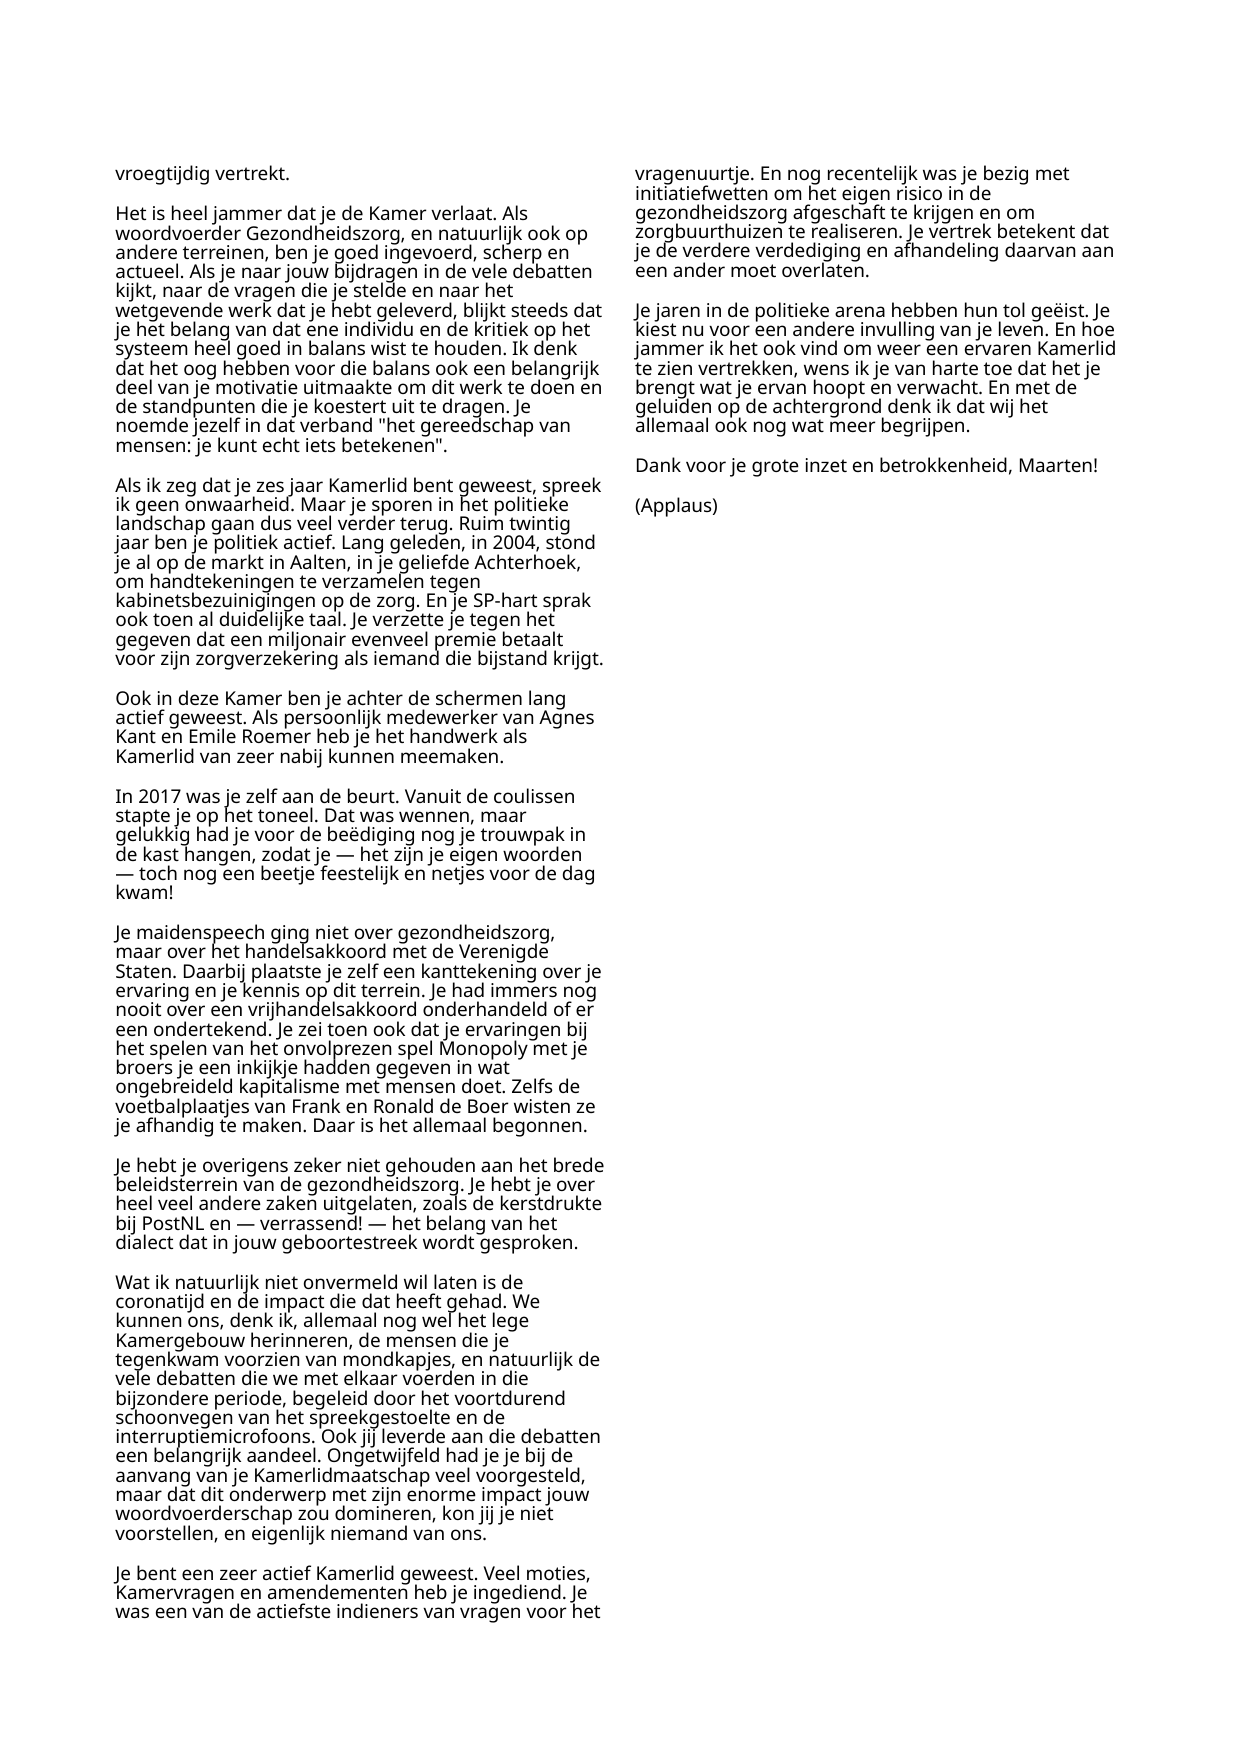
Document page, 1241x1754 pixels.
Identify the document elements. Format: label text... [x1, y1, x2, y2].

text Dank voor je grote inzet en betrokkenheid, Maarten! [635, 457, 1125, 477]
text Wat ik natuurlijk niet onvermeld wil laten is de coronatijd en de impact die dat heeft gehad. We kunnen ons, denk ik, allemaal nog wel het lege Kamergebouw herinneren, de mensen die je tegenkwam voorzien van mondkapjes, en natuurlijk de vele debatten die we met elkaar voerden in die bijzondere periode, begeleid door het voortdurend schoonvegen van het spreekgestoelte en de interruptiemicrofoons. Ook jij leverde aan die debatten een belangrijk aandeel. Ongetwijfeld had je je bij de aanvang van je Kamerlidmaatschap veel voorgesteld, maar dat dit onderwerp met zijn enorme impact jouw woordvoerderschap zou domineren, kon jij je niet voorstellen, en eigenlijk niemand van ons. [115, 1274, 605, 1544]
text Het is heel jammer dat je de Kamer verlaat. Als woordvoerder Gezondheidszorg, en natuurlijk ook op andere terreinen, ben je goed ingevoerd, scherp en actueel. Als je naar jouw bijdragen in de vele debatten kijkt, naar de vragen die je stelde en naar het wetgevende werk dat je hebt geleverd, blijkt steeds dat je het belang van dat ene individu en de kritiek op het systeem heel goed in balans wist te houden. Ik denk dat het oog hebben voor die balans ook een belangrijk deel van je motivatie uitmaakte om dit werk te doen en de standpunten die je koestert uit te dragen. Je noemde jezelf in dat verband "het gereedschap van mensen: je kunt echt iets betekenen". [115, 205, 605, 456]
text Als ik zeg dat je zes jaar Kamerlid bent geweest, spreek ik geen onwaarheid. Maar je sporen in het politieke landschap gaan dus veel verder terug. Ruim twintig jaar ben je politiek actief. Lang geleden, in 2004, stond je al op de markt in Aalten, in je geliefde Achterhoek, om handtekeningen te verzamelen tegen kabinetsbezuinigingen op de zorg. En je SP-hart sprak ook toen al duidelijke taal. Je verzette je tegen het gegeven dat een miljonair evenveel premie betaalt voor zijn zorgverzekering als iemand die bijstand krijgt. [115, 477, 605, 669]
text vragenuurtje. En nog recentelijk was je bezig met initiatiefwetten om het eigen risico in de gezondheidszorg afgeschaft te krijgen en om zorgbuurthuizen te realiseren. Je vertrek betekent dat je de verdere verdediging en afhandeling daarvan aan een ander moet overlaten. [635, 165, 1125, 281]
text Je jaren in de politieke arena hebben hun tol geëist. Je kiest nu voor een andere invulling van je leven. En hoe jammer ik het ook vind om weer een ervaren Kamerlid te zien vertrekken, wens ik je van harte toe dat het je brengt wat je ervan hoopt en verwacht. En met de geluiden op de achtergrond denk ik dat wij het allemaal ook nog wat meer begrijpen. [635, 302, 1125, 437]
text Je bent een zeer actief Kamerlid geweest. Veel moties, Kamervragen en amendementen heb je ingediend. Je was een van de actiefste indieners van vragen voor het [115, 1564, 605, 1622]
text vroegtijdig vertrekt. [115, 165, 605, 184]
text (Applaus) [635, 497, 1125, 517]
text In 2017 was je zelf aan de beurt. Vanuit de coulissen stapte je op het toneel. Dat was wennen, maar gelukkig had je voor de beëdiging nog je trouwpak in de kast hangen, zodat je — het zijn je eigen woorden — toch nog een beetje feestelijk en netjes voor de dag kwam! [115, 788, 605, 903]
text Je maidenspeech ging niet over gezondheidszorg, maar over het handelsakkoord met de Verenigde Staten. Daarbij plaatste je zelf een kanttekening over je ervaring en je kennis op dit terrein. Je had immers nog nooit over een vrijhandelsakkoord onderhandeld of er een ondertekend. Je zei toen ook dat je ervaringen bij het spelen van het onvolprezen spel Monopoly met je broers je een inkijkje hadden gegeven in wat ongebreideld kapitalisme met mensen doet. Zelfs de voetbalplaatjes van Frank en Ronald de Boer wisten ze je afhandig te maken. Daar is het allemaal begonnen. [115, 924, 605, 1136]
text Je hebt je overigens zeker niet gehouden aan het brede beleidsterrein van de gezondheidszorg. Je hebt je over heel veel andere zaken uitgelaten, zoals de kerstdrukte bij PostNL en — verrassend! — het belang van het dialect dat in jouw geboortestreek wordt gesproken. [115, 1157, 605, 1253]
text Ook in deze Kamer ben je achter de schermen lang actief geweest. Als persoonlijk medewerker van Agnes Kant en Emile Roemer heb je het handwerk als Kamerlid van zeer nabij kunnen meemaken. [115, 690, 605, 767]
